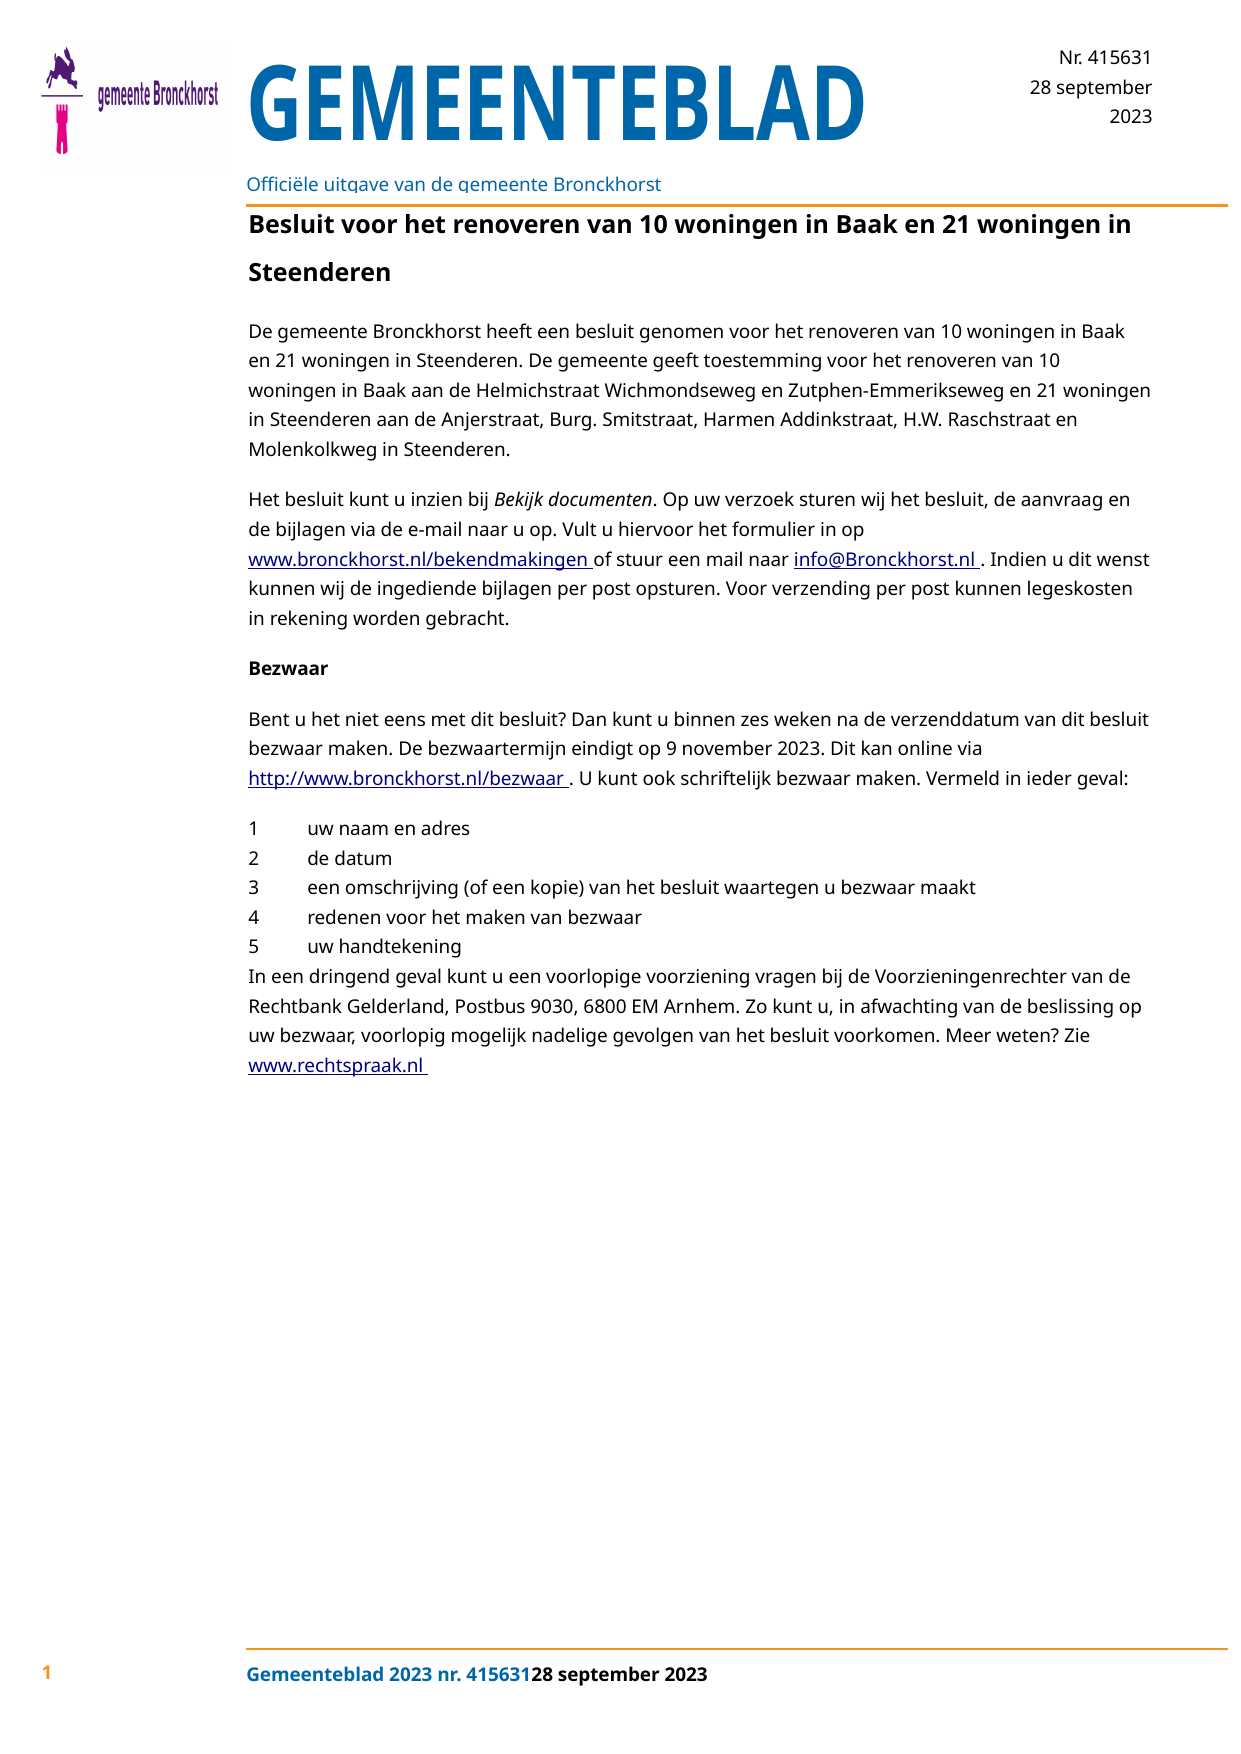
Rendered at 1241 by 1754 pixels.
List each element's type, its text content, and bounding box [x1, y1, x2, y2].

list een omschrijving (of een kopie) van het besluit waartegen u bezwaar maakt [248, 874, 1152, 900]
text Bent u het niet eens met dit besluit? Dan kunt u binnen zes weken na de verzenddatum van dit besluit bezwaar maken. De bezwaartermijn eindigt op 9 november 2023. Dit kan online via http://www.bronckhorst.nl/bezwaar . U kunt ook schriftelijk bezwaar maken. Vermeld in ieder geval: [248, 706, 1152, 791]
text De gemeente Bronckhorst heeft een besluit genomen voor het renoveren van 10 woningen in Baak en 21 woningen in Steenderen. De gemeente geeft toestemming voor het renoveren van 10 woningen in Baak aan de Helmichstraat Wichmondseweg en Zutphen-Emmerikseweg en 21 woningen in Steenderen aan de Anjerstraat, Burg. Smitstraat, Harmen Addinkstraat, H.W. Raschstraat en Molenkolkweg in Steenderen. [248, 318, 1152, 462]
list uw handtekening [248, 934, 1152, 959]
list redenen voor het maken van bezwaar [248, 904, 1152, 930]
text Het besluit kunt u inzien bij Bekijk documenten. Op uw verzoek sturen wij het besluit, de aanvraag en de bijlagen via de e-mail naar u op. Vult u hiervoor het formulier in op www.bronckhorst.nl/bekendmakingen of stuur een mail naar info@Bronckhorst.nl . Indien u dit wenst kunnen wij de ingediende bijlagen per post opsturen. Voor verzending per post kunnen legeskosten in rekening worden gebracht. [248, 487, 1152, 631]
list uw naam en adres [248, 815, 1152, 841]
picture [41, 47, 231, 172]
list de datum [248, 845, 1152, 871]
text Bezwaar [248, 655, 1152, 681]
text Besluit voor het renoveren van 10 woningen in Baak en 21 woningen in Steenderen [248, 207, 1152, 288]
text In een dringend geval kunt u een voorlopige voorziening vragen bij de Voorzieningenrechter van de Rechtbank Gelderland, Postbus 9030, 6800 EM Arnhem. Zo kunt u, in afwachting van de beslissing op uw bezwaar, voorlopig mogelijk nadelige gevolgen van het besluit voorkomen. Meer weten? Zie www.rechtspraak.nl [248, 963, 1152, 1078]
